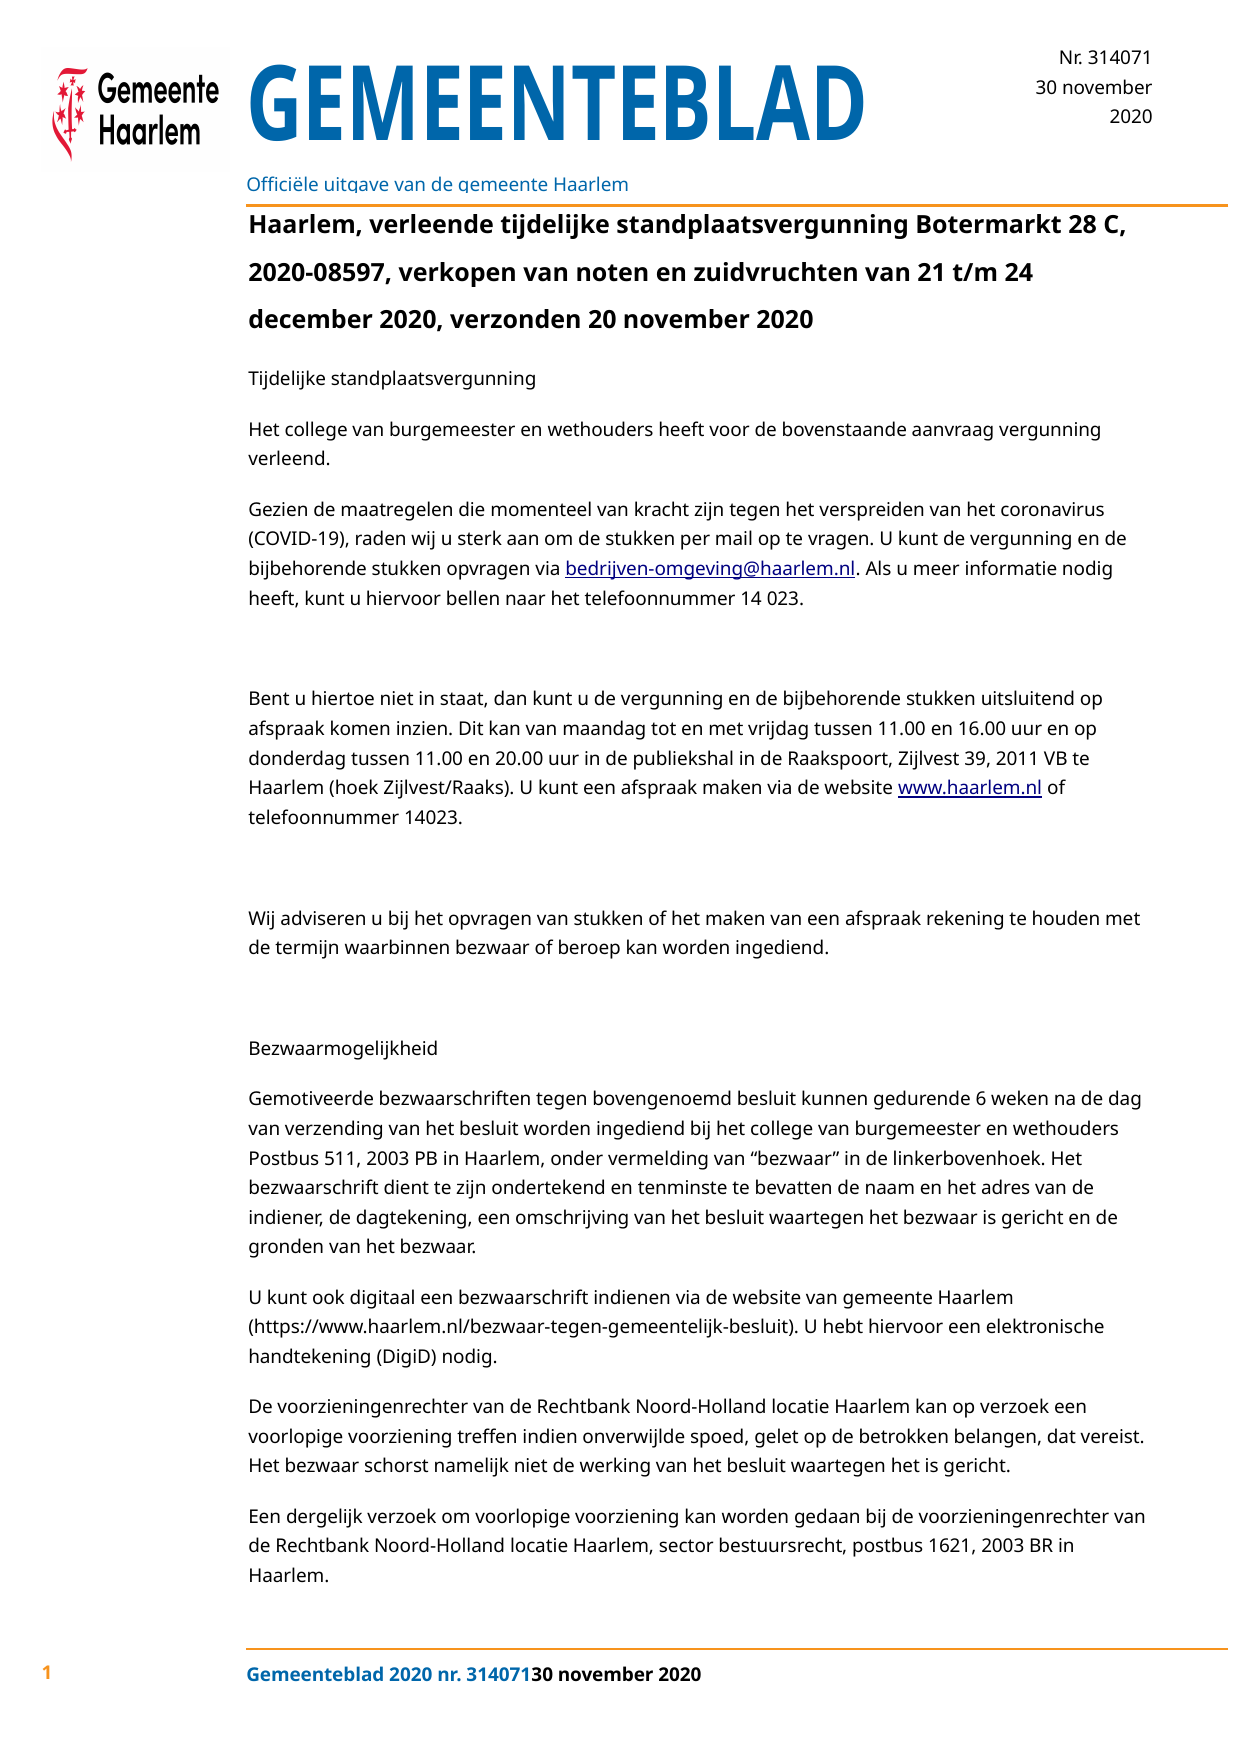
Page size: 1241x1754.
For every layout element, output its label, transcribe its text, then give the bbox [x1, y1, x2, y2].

text Gezien de maatregelen die momenteel van kracht zijn tegen het verspreiden van het coronavirus (COVID-19), raden wij u sterk aan om de stukken per mail op te vragen. U kunt de vergunning en de bijbehorende stukken opvragen via bedrijven-omgeving@haarlem.nl. Als u meer informatie nodig heeft, kunt u hiervoor bellen naar het telefoonnummer 14 023. [248, 496, 1152, 610]
text Bezwaarmogelijkheid [248, 1035, 1152, 1061]
picture [41, 47, 231, 172]
text Haarlem, verleende tijdelijke standplaatsvergunning Botermarkt 28 C, 2020-08597, verkopen van noten en zuidvruchten van 21 t/m 24 december 2020, verzonden 20 november 2020 [248, 207, 1152, 336]
text Gemotiveerde bezwaarschriften tegen bovengenoemd besluit kunnen gedurende 6 weken na de dag van verzending van het besluit worden ingediend bij het college van burgemeester en wethouders Postbus 511, 2003 PB in Haarlem, onder vermelding van “bezwaar” in de linkerbovenhoek. Het bezwaarschrift dient te zijn ondertekend en tenminste te bevatten de naam en het adres van de indiener, de dagtekening, een omschrijving van het besluit waartegen het bezwaar is gericht en de gronden van het bezwaar. [248, 1086, 1152, 1259]
text Een dergelijk verzoek om voorlopige voorziening kan worden gedaan bij de voorzieningenrechter van de Rechtbank Noord-Holland locatie Haarlem, sector bestuursrecht, postbus 1621, 2003 BR in Haarlem. [248, 1503, 1152, 1588]
text Tijdelijke standplaatsvergunning [248, 366, 1152, 391]
text Bent u hiertoe niet in staat, dan kunt u de vergunning en de bijbehorende stukken uitsluitend op afspraak komen inzien. Dit kan van maandag tot en met vrijdag tussen 11.00 en 16.00 uur en op donderdag tussen 11.00 en 20.00 uur in de publiekshal in de Raakspoort, Zijlvest 39, 2011 VB te Haarlem (hoek Zijlvest/Raaks). U kunt een afspraak maken via de website www.haarlem.nl of telefoonnummer 14023. [248, 686, 1152, 829]
text U kunt ook digitaal een bezwaarschrift indienen via de website van gemeente Haarlem (https://www.haarlem.nl/bezwaar-tegen-gemeentelijk-besluit). U hebt hiervoor een elektronische handtekening (DigiD) nodig. [248, 1284, 1152, 1369]
text De voorzieningenrechter van de Rechtbank Noord-Holland locatie Haarlem kan op verzoek een voorlopige voorziening treffen indien onverwijlde spoed, gelet op de betrokken belangen, dat vereist. Het bezwaar schorst namelijk niet de werking van het besluit waartegen het is gericht. [248, 1393, 1152, 1478]
text Het college van burgemeester en wethouders heeft voor de bovenstaande aanvraag vergunning verleend. [248, 416, 1152, 471]
text Wij adviseren u bij het opvragen van stukken of het maken van een afspraak rekening te houden met de termijn waarbinnen bezwaar of beroep kan worden ingediend. [248, 905, 1152, 960]
